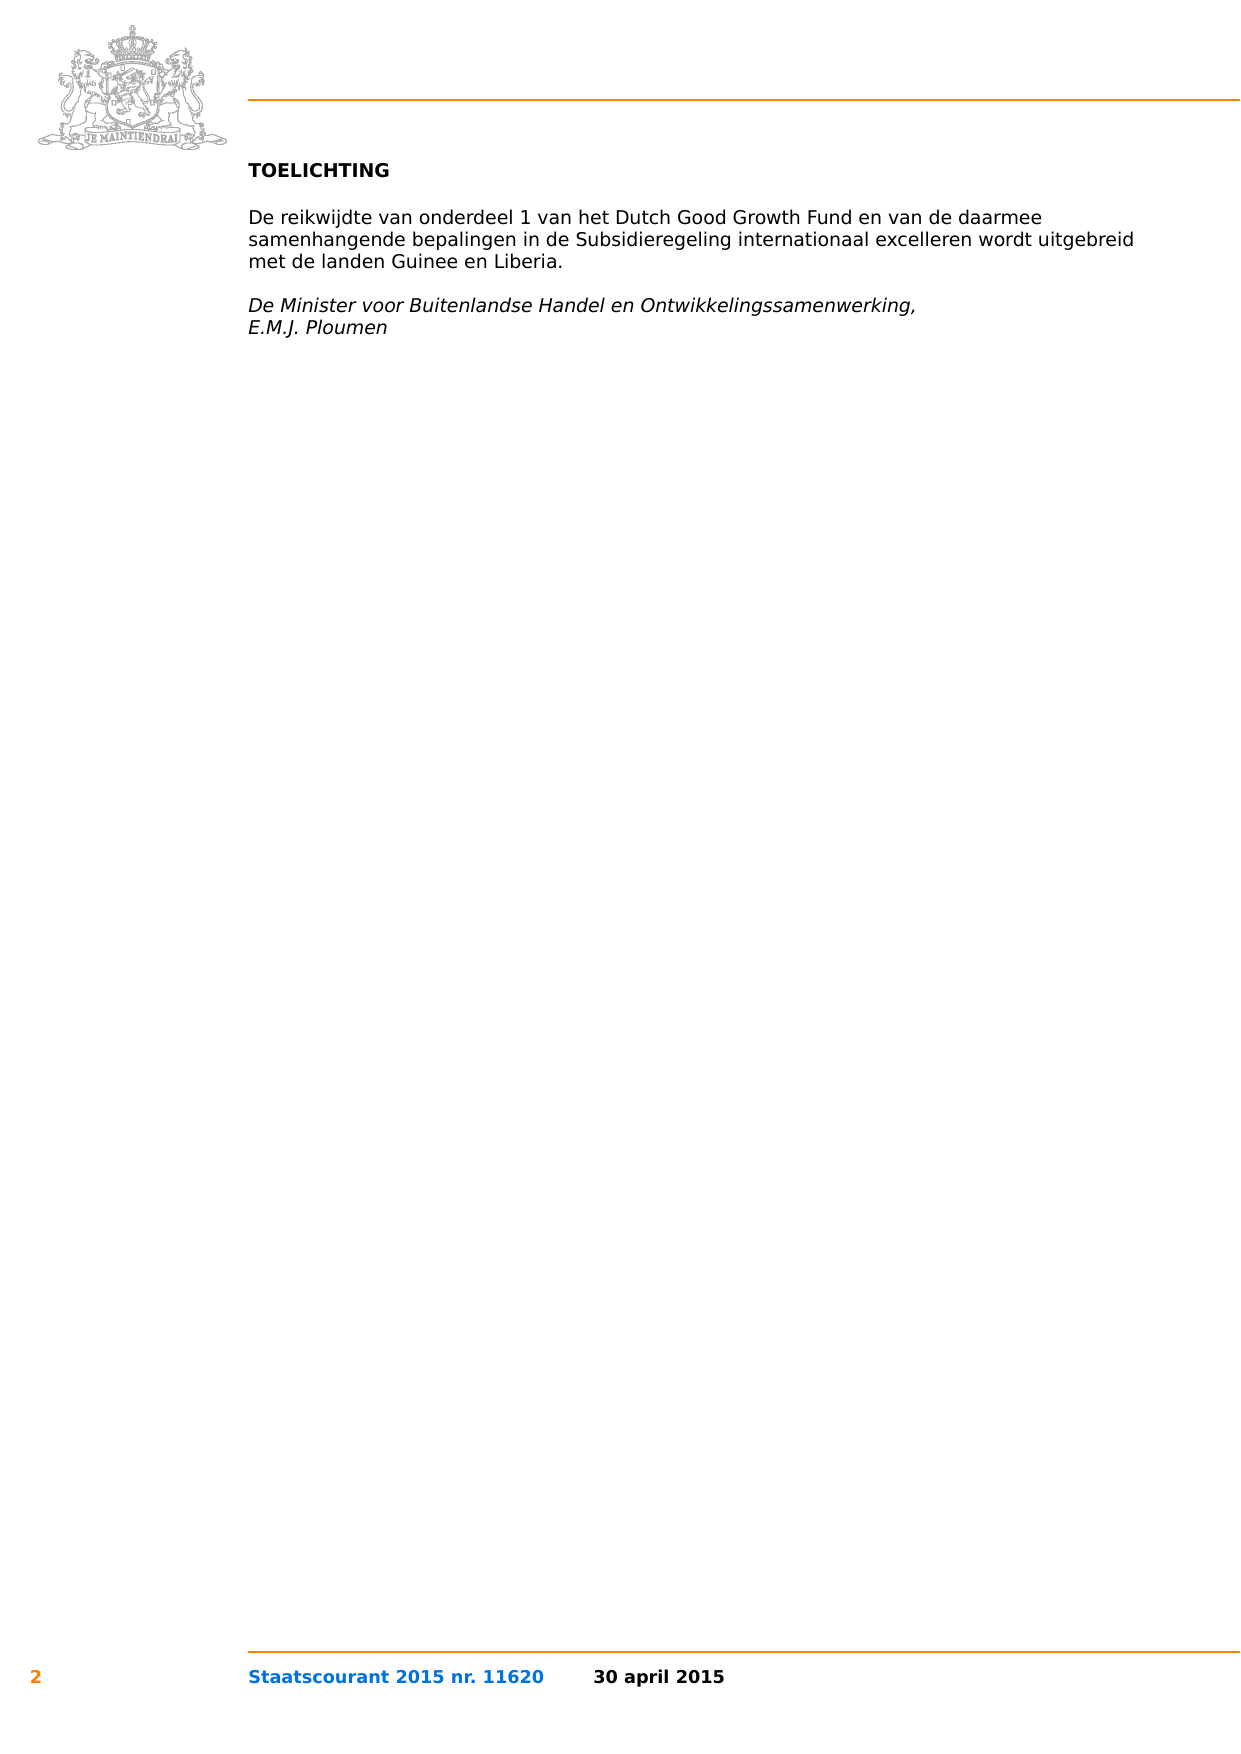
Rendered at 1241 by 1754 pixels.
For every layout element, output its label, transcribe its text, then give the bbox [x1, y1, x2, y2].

subtitle TOELICHTING [248, 160, 1163, 182]
text De Minister voor Buitenlandse Handel en Ontwikkelingssamenwerking, E.M.J. Ploumen [248, 295, 1163, 339]
text De reikwijdte van onderdeel 1 van het Dutch Good Growth Fund en van de daarmee samenhangende bepalingen in de Subsidieregeling internationaal excelleren wordt uitgebreid met de landen Guinee en Liberia. [248, 207, 1163, 273]
picture [38, 25, 227, 150]
